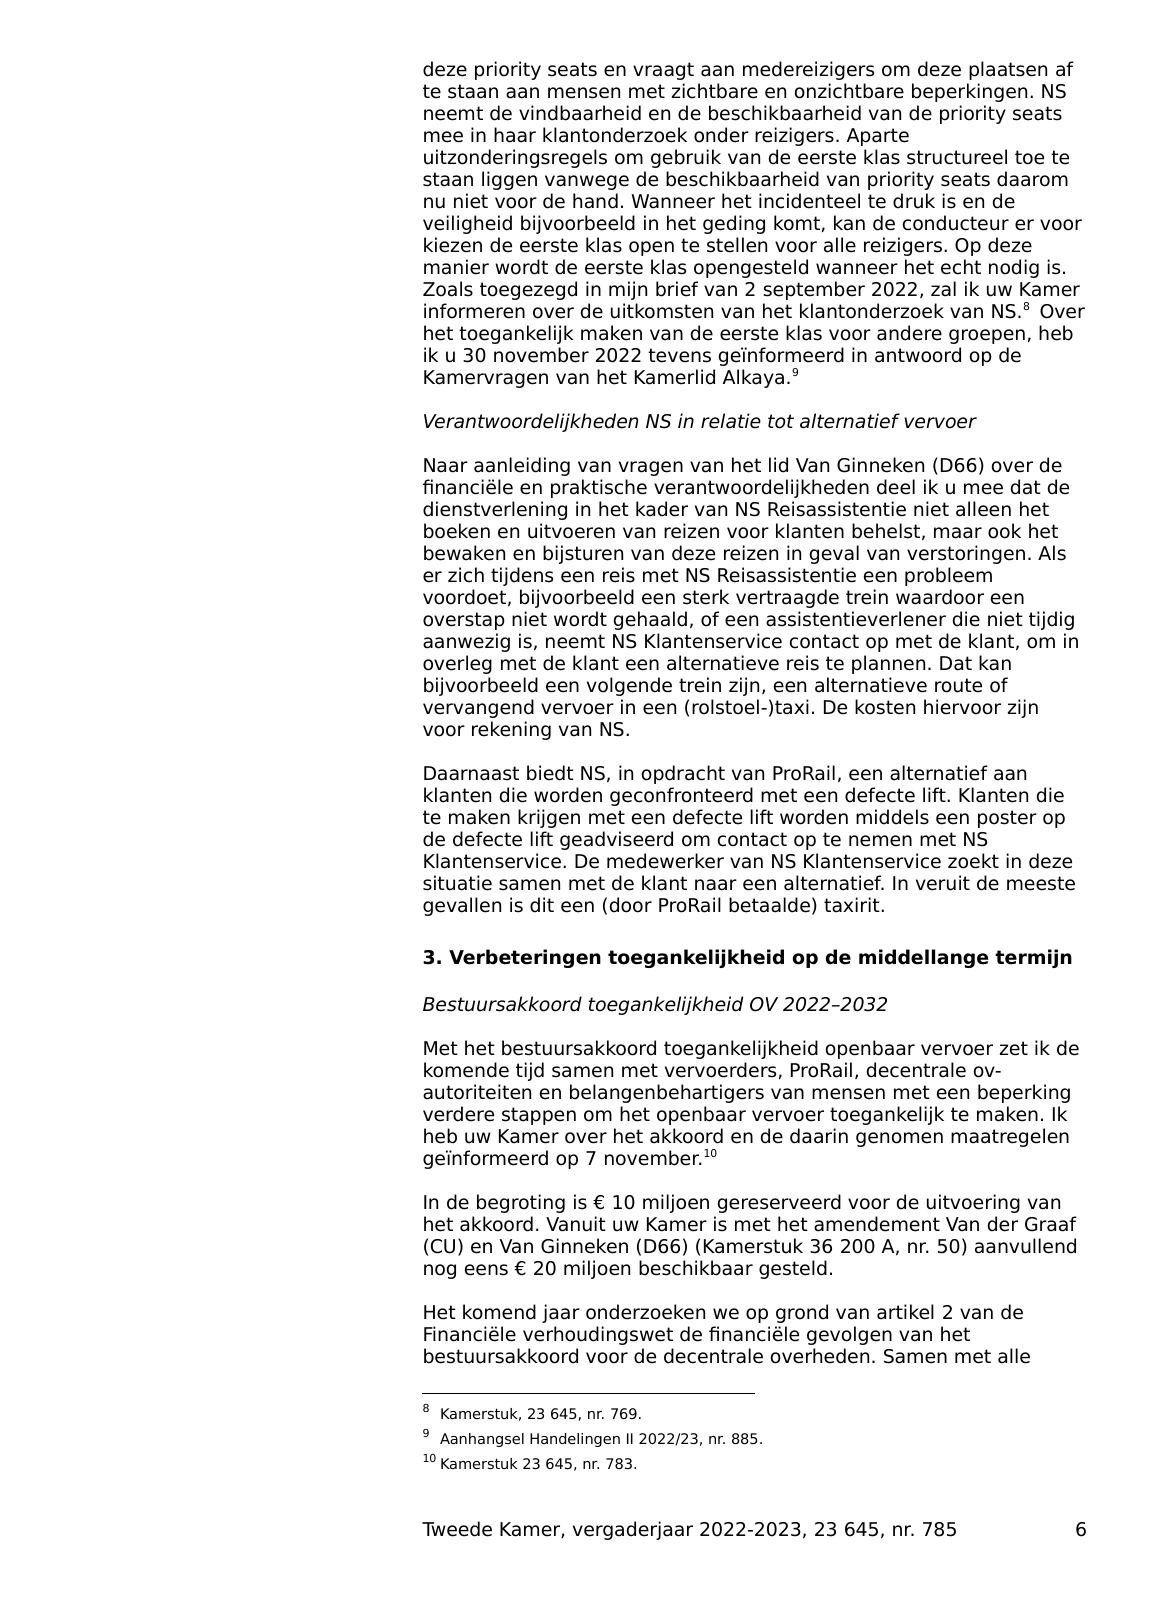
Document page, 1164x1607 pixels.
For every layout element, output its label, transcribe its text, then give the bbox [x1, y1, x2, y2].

text Kamerstuk 23 645, nr. 783. [422, 1452, 1087, 1474]
text In de begroting is € 10 miljoen gereserveerd voor de uitvoering van het akkoord. Vanuit uw Kamer is met het amendement Van der Graaf (CU) en Van Ginneken (D66) (Kamerstuk 36 200 A, nr. 50) aanvullend nog eens € 20 miljoen beschikbaar gesteld. [422, 1192, 1087, 1280]
text Aanhangsel Handelingen II 2022/23, nr. 885. [422, 1427, 1087, 1449]
subtitle Bestuursakkoord toegankelijkheid OV 2022–2032 [422, 994, 1087, 1016]
text Naar aanleiding van vragen van het lid Van Ginneken (D66) over de financiële en praktische verantwoordelijkheden deel ik u mee dat de dienstverlening in het kader van NS Reisassistentie niet alleen het boeken en uitvoeren van reizen voor klanten behelst, maar ook het bewaken en bijsturen van deze reizen in geval van verstoringen. Als er zich tijdens een reis met NS Reisassistentie een probleem voordoet, bijvoorbeeld een sterk vertraagde trein waardoor een overstap niet wordt gehaald, of een assistentieverlener die niet tijdig aanwezig is, neemt NS Klantenservice contact op met de klant, om in overleg met de klant een alternatieve reis te plannen. Dat kan bijvoorbeeld een volgende trein zijn, een alternatieve route of vervangend vervoer in een (rolstoel-)taxi. De kosten hiervoor zijn voor rekening van NS. [422, 455, 1087, 741]
text Met het bestuursakkoord toegankelijkheid openbaar vervoer zet ik de komende tijd samen met vervoerders, ProRail, decentrale ov-autoriteiten en belangenbehartigers van mensen met een beperking verdere stappen om het openbaar vervoer toegankelijk te maken. Ik heb uw Kamer over het akkoord en de daarin genomen maatregelen geïnformeerd op 7 november. [422, 1038, 1087, 1170]
text Daarnaast biedt NS, in opdracht van ProRail, een alternatief aan klanten die worden geconfronteerd met een defecte lift. Klanten die te maken krijgen met een defecte lift worden middels een poster op de defecte lift geadviseerd om contact op te nemen met NS Klantenservice. De medewerker van NS Klantenservice zoekt in deze situatie samen met de klant naar een alternatief. In veruit de meeste gevallen is dit een (door ProRail betaalde) taxirit. [422, 763, 1087, 917]
text Het komend jaar onderzoeken we op grond van artikel 2 van de Financiële verhoudingswet de financiële gevolgen van het bestuursakkoord voor de decentrale overheden. Samen met alle [422, 1302, 1087, 1368]
text Kamerstuk, 23 645, nr. 769. [422, 1402, 1087, 1424]
text deze priority seats en vraagt aan medereizigers om deze plaatsen af te staan aan mensen met zichtbare en onzichtbare beperkingen. NS neemt de vindbaarheid en de beschikbaarheid van de priority seats mee in haar klantonderzoek onder reizigers. Aparte uitzonderingsregels om gebruik van de eerste klas structureel toe te staan liggen vanwege de beschikbaarheid van priority seats daarom nu niet voor de hand. Wanneer het incidenteel te druk is en de veiligheid bijvoorbeeld in het geding komt, kan de conducteur er voor kiezen de eerste klas open te stellen voor alle reizigers. Op deze manier wordt de eerste klas opengesteld wanneer het echt nodig is. Zoals toegezegd in mijn brief van 2 september 2022, zal ik uw Kamer informeren over de uitkomsten van het klantonderzoek van NS. Over het toegankelijk maken van de eerste klas voor andere groepen, heb ik u 30 november 2022 tevens geïnformeerd in antwoord op de Kamervragen van het Kamerlid Alkaya. [422, 59, 1087, 389]
subtitle Verantwoordelijkheden NS in relatie tot alternatief vervoer [422, 411, 1087, 433]
subtitle 3. Verbeteringen toegankelijkheid op de middellange termijn [422, 947, 1087, 969]
